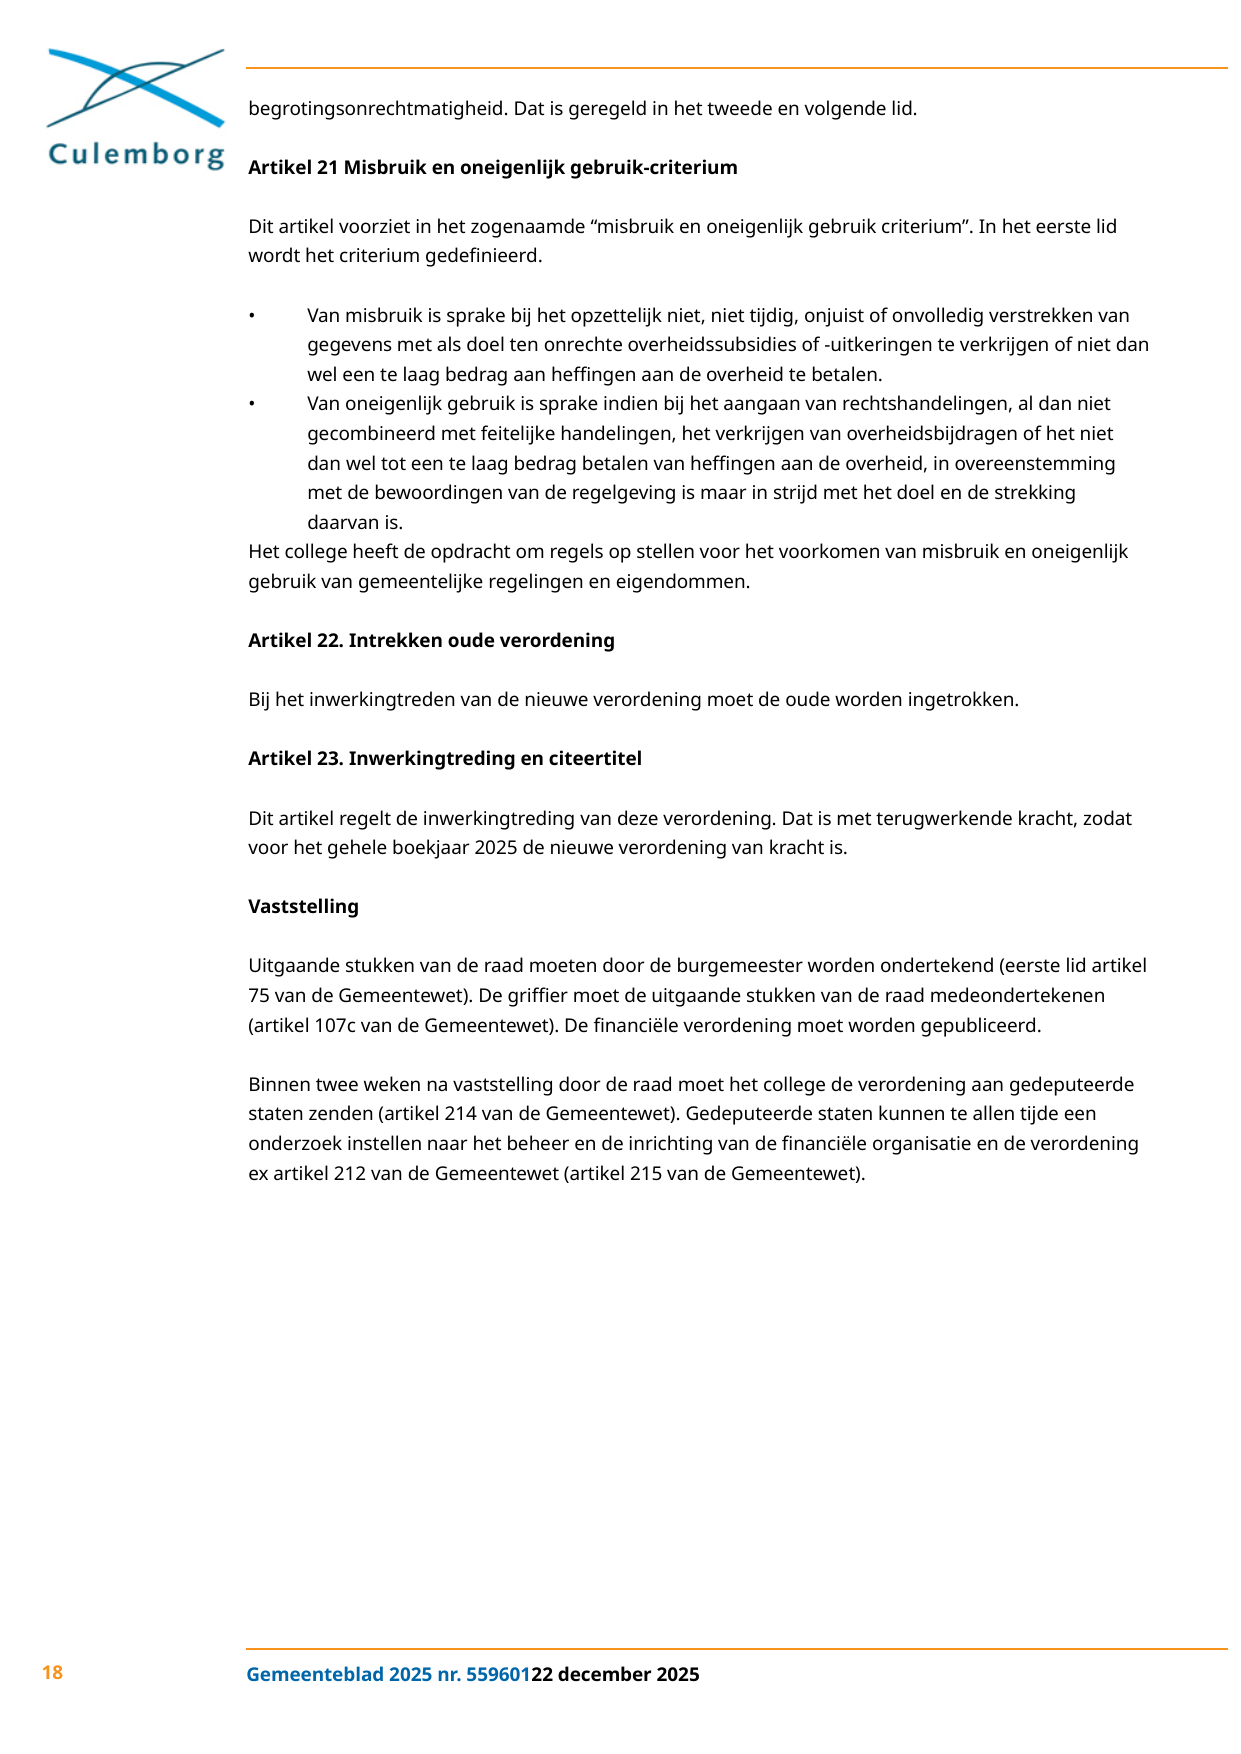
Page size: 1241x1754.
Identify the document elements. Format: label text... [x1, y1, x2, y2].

text Artikel 23. Inwerkingtreding en citeertitel [248, 746, 1152, 771]
text Vaststelling [248, 893, 1152, 919]
text Het college heeft de opdracht om regels op stellen voor het voorkomen van misbruik en oneigenlijk gebruik van gemeentelijke regelingen en eigendommen. [248, 538, 1152, 594]
text Artikel 22. Intrekken oude verordening [248, 627, 1152, 653]
text Dit artikel regelt de inwerkingtreding van deze verordening. Dat is met terugwerkende kracht, zodat voor het gehele boekjaar 2025 de nieuwe verordening van kracht is. [248, 805, 1152, 860]
list Van oneigenlijk gebruik is sprake indien bij het aangaan van rechtshandelingen, al dan niet gecombineerd met feitelijke handelingen, het verkrijgen van overheidsbijdragen of het niet dan wel tot een te laag bedrag betalen van heffingen aan de overheid, in overeenstemming met de bewoordingen van de regelgeving is maar in strijd met het doel en de strekking daarvan is. [248, 391, 1152, 535]
picture [41, 47, 231, 172]
text begrotingsonrechtmatigheid. Dat is geregeld in het tweede en volgende lid. [248, 95, 1152, 121]
text Binnen twee weken na vaststelling door de raad moet het college de verordening aan gedeputeerde staten zenden (artikel 214 van de Gemeentewet). Gedeputeerde staten kunnen te allen tijde een onderzoek instellen naar het beheer en de inrichting van de financiële organisatie en de verordening ex artikel 212 van de Gemeentewet (artikel 215 van de Gemeentewet). [248, 1071, 1152, 1186]
list Van misbruik is sprake bij het opzettelijk niet, niet tijdig, onjuist of onvolledig verstrekken van gegevens met als doel ten onrechte overheidssubsidies of -uitkeringen te verkrijgen of niet dan wel een te laag bedrag aan heffingen aan de overheid te betalen. [248, 302, 1152, 387]
text Dit artikel voorziet in het zogenaamde “misbruik en oneigenlijk gebruik criterium”. In het eerste lid wordt het criterium gedefinieerd. [248, 213, 1152, 268]
text Bij het inwerkingtreden van de nieuwe verordening moet de oude worden ingetrokken. [248, 686, 1152, 712]
text Artikel 21 Misbruik en oneigenlijk gebruik-criterium [248, 154, 1152, 180]
text Uitgaande stukken van de raad moeten door de burgemeester worden ondertekend (eerste lid artikel 75 van de Gemeentewet). De griffier moet de uitgaande stukken van de raad medeondertekenen (artikel 107c van de Gemeentewet). De financiële verordening moet worden gepubliceerd. [248, 953, 1152, 1038]
